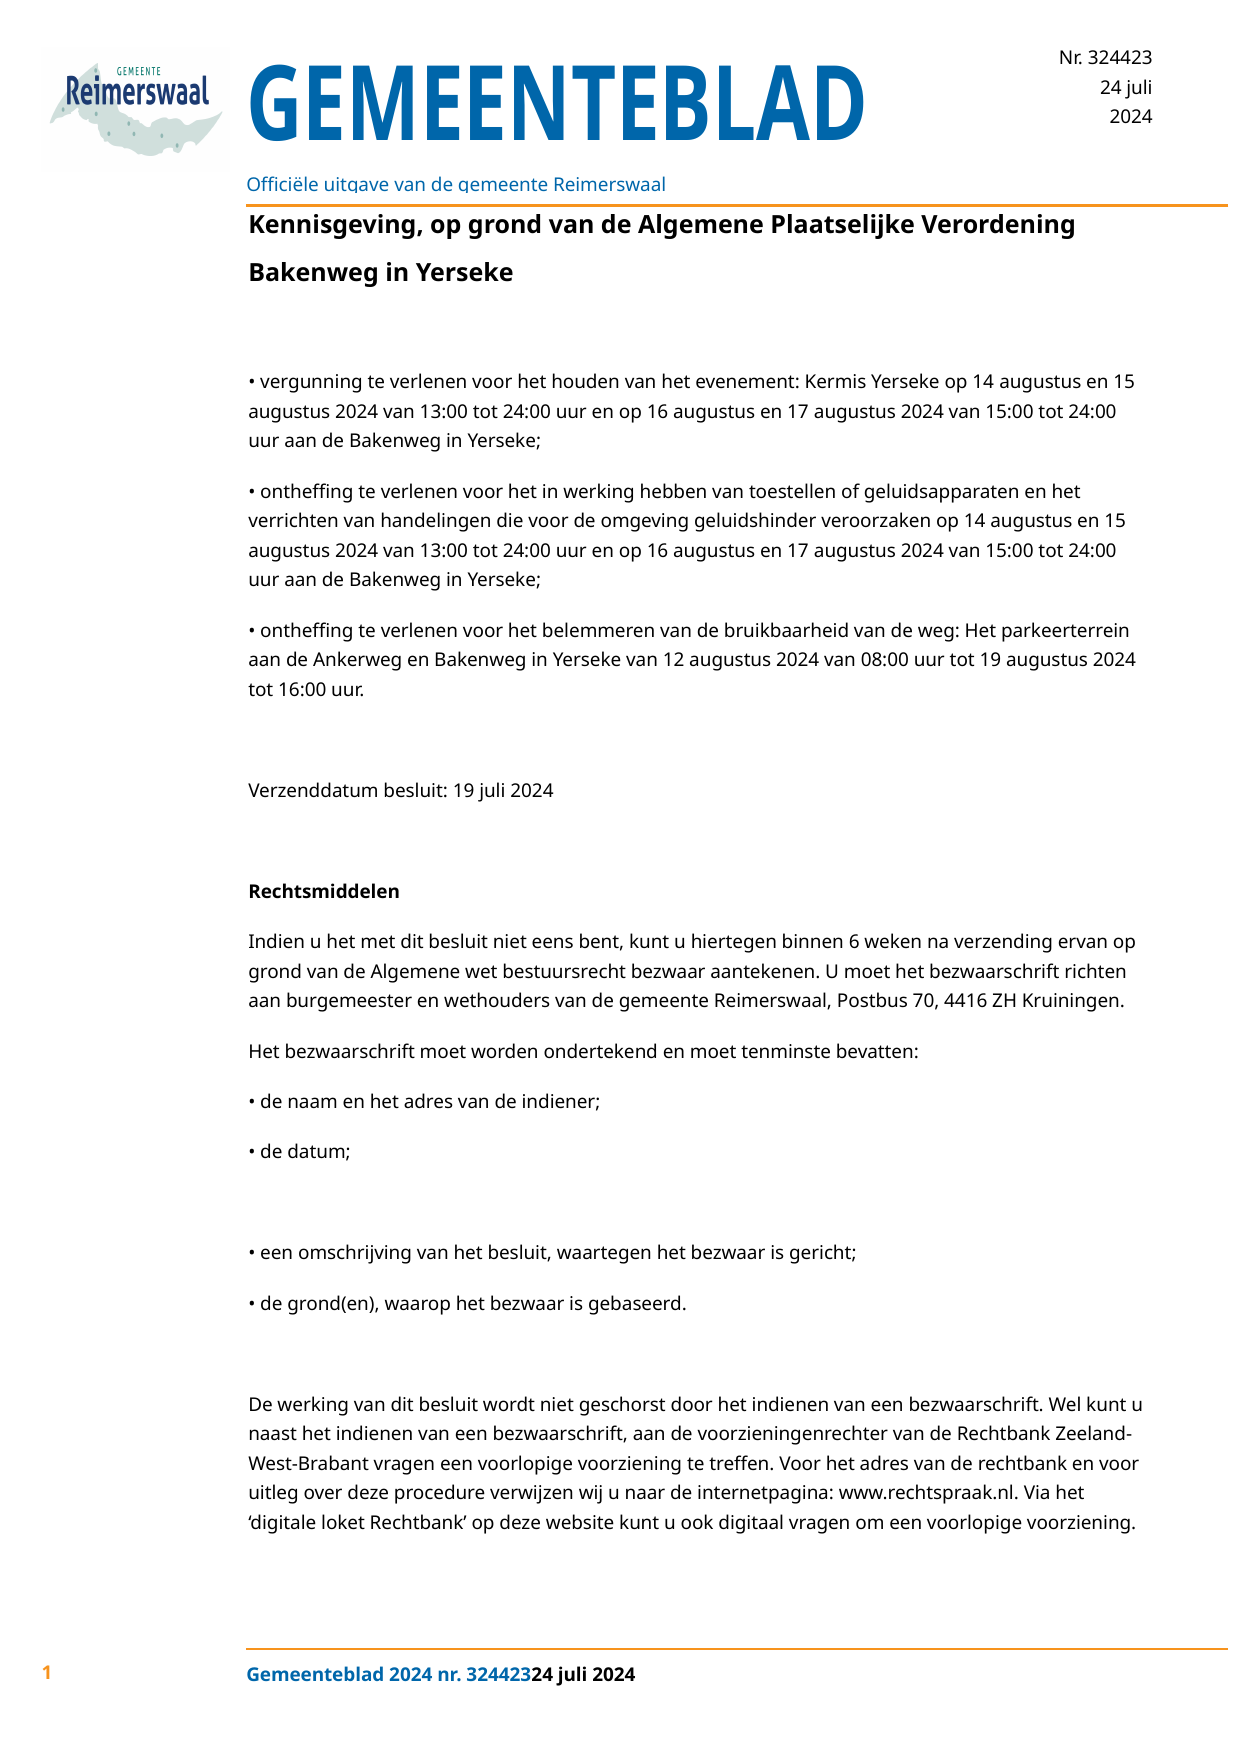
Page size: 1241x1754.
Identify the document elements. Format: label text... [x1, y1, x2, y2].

text • de naam en het adres van de indiener; [248, 1088, 1152, 1114]
text Verzenddatum besluit: 19 juli 2024 [248, 777, 1152, 803]
text Het bezwaarschrift moet worden ondertekend en moet tenminste bevatten: [248, 1038, 1152, 1064]
text Kennisgeving, op grond van de Algemene Plaatselijke Verordening Bakenweg in Yerseke [248, 207, 1152, 288]
text De werking van dit besluit wordt niet geschorst door het indienen van een bezwaarschrift. Wel kunt u naast het indienen van een bezwaarschrift, aan de voorzieningenrechter van de Rechtbank Zeeland-West-Brabant vragen een voorlopige voorziening te treffen. Voor het adres van de rechtbank en voor uitleg over deze procedure verwijzen wij u naar de internetpagina: www.rechtspraak.nl. Via het ‘digitale loket Rechtbank’ op deze website kunt u ook digitaal vragen om een voorlopige voorziening. [248, 1391, 1152, 1535]
text • vergunning te verlenen voor het houden van het evenement: Kermis Yerseke op 14 augustus en 15 augustus 2024 van 13:00 tot 24:00 uur en op 16 augustus en 17 augustus 2024 van 15:00 tot 24:00 uur aan de Bakenweg in Yerseke; [248, 368, 1152, 453]
text • de datum; [248, 1139, 1152, 1164]
text Indien u het met dit besluit niet eens bent, kunt u hiertegen binnen 6 weken na verzending ervan op grond van de Algemene wet bestuursrecht bezwaar aantekenen. U moet het bezwaarschrift richten aan burgemeester en wethouders van de gemeente Reimerswaal, Postbus 70, 4416 ZH Kruiningen. [248, 928, 1152, 1013]
text • ontheffing te verlenen voor het in werking hebben van toestellen of geluidsapparaten en het verrichten van handelingen die voor de omgeving geluidshinder veroorzaken op 14 augustus en 15 augustus 2024 van 13:00 tot 24:00 uur en op 16 augustus en 17 augustus 2024 van 15:00 tot 24:00 uur aan de Bakenweg in Yerseke; [248, 478, 1152, 592]
text Rechtsmiddelen [248, 878, 1152, 904]
text • de grond(en), waarop het bezwaar is gebaseerd. [248, 1290, 1152, 1316]
picture [41, 47, 231, 172]
text • een omschrijving van het besluit, waartegen het bezwaar is gericht; [248, 1239, 1152, 1265]
text • ontheffing te verlenen voor het belemmeren van de bruikbaarheid van de weg: Het parkeerterrein aan de Ankerweg en Bakenweg in Yerseke van 12 augustus 2024 van 08:00 uur tot 19 augustus 2024 tot 16:00 uur. [248, 617, 1152, 702]
